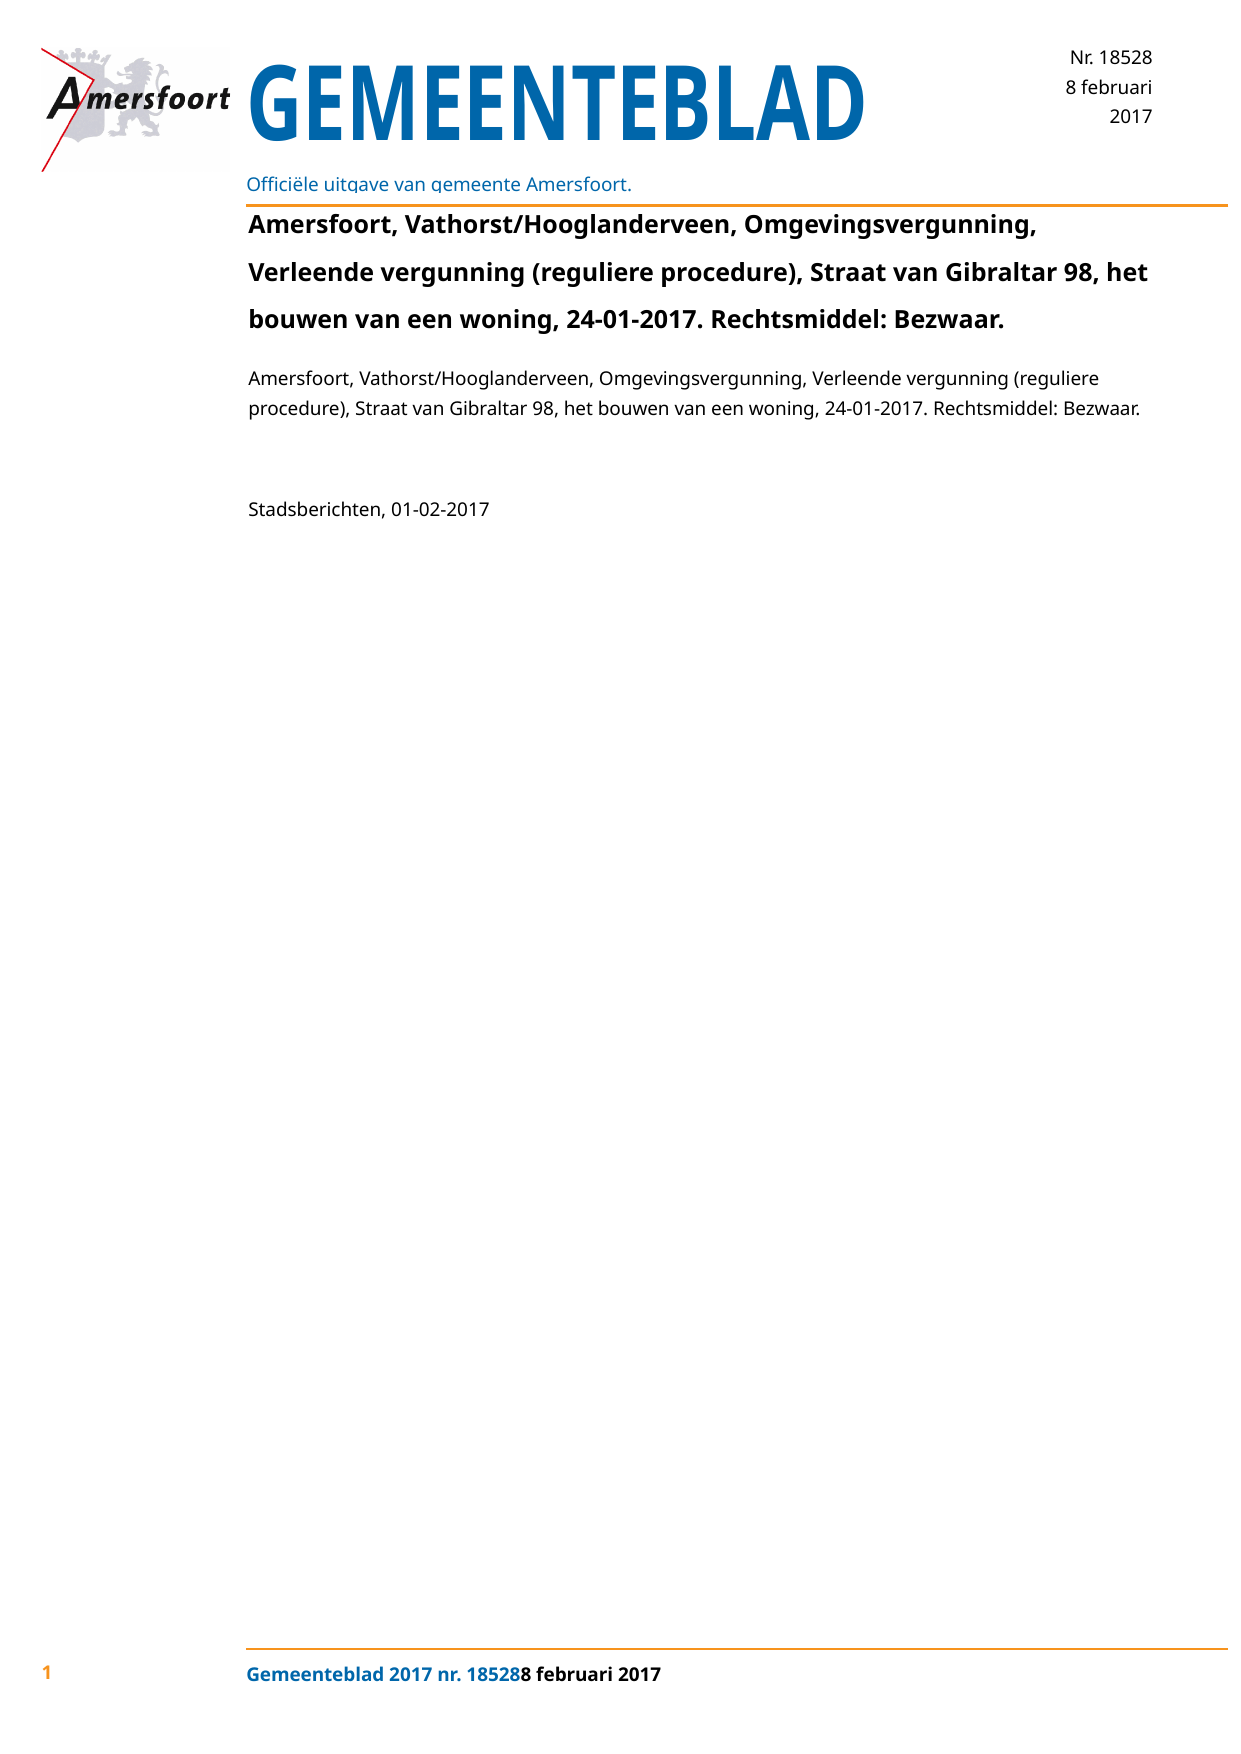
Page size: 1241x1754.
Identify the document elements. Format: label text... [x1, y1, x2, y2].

picture [41, 47, 231, 172]
text Amersfoort, Vathorst/Hooglanderveen, Omgevingsvergunning, Verleende vergunning (reguliere procedure), Straat van Gibraltar 98, het bouwen van een woning, 24-01-2017. Rechtsmiddel: Bezwaar. [248, 366, 1152, 421]
text Amersfoort, Vathorst/Hooglanderveen, Omgevingsvergunning, Verleende vergunning (reguliere procedure), Straat van Gibraltar 98, het bouwen van een woning, 24-01-2017. Rechtsmiddel: Bezwaar. [248, 207, 1152, 336]
text Stadsberichten, 01-02-2017 [248, 496, 1152, 522]
